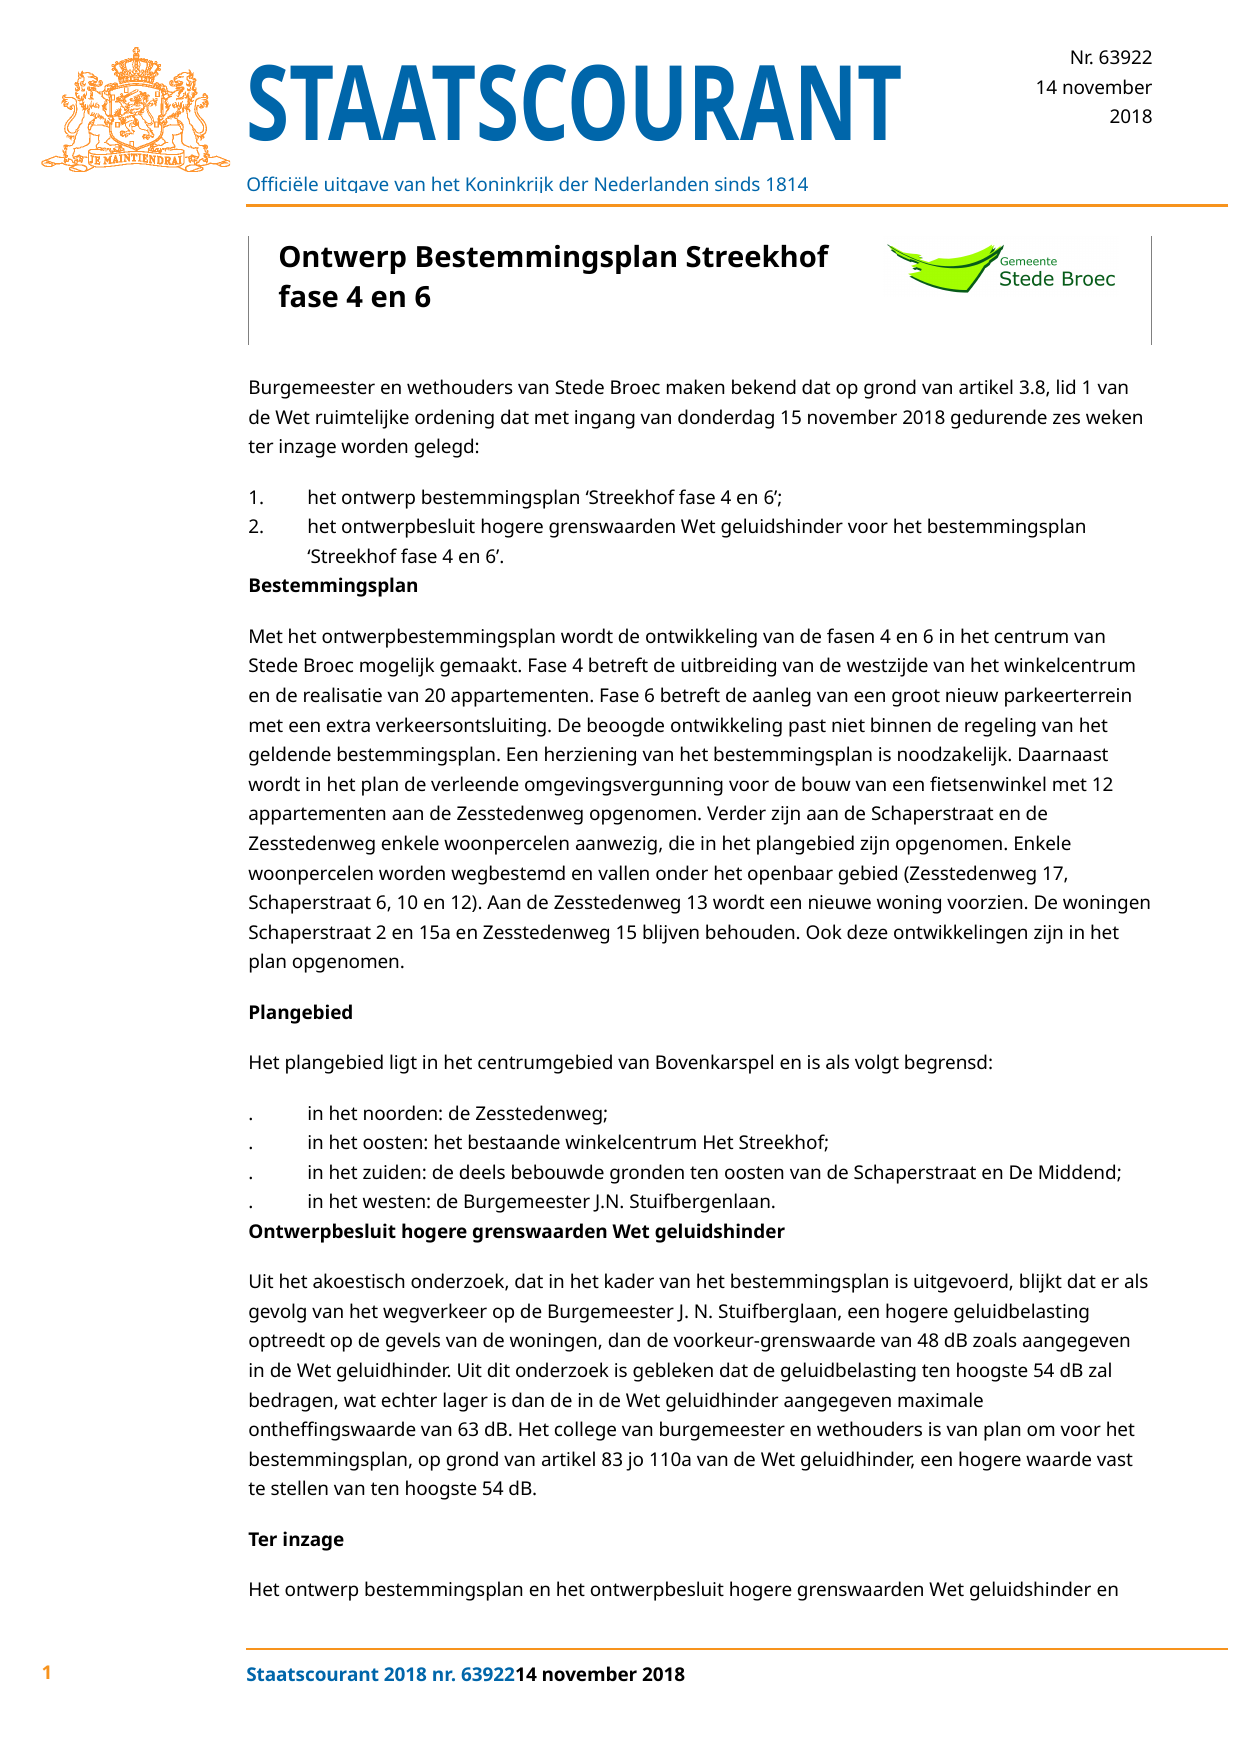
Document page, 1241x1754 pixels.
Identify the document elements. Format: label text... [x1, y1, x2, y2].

picture [882, 236, 1119, 297]
list in het noorden: de Zesstedenweg; [248, 1100, 1152, 1125]
list in het zuiden: de deels bebouwde gronden ten oosten van de Schaperstraat en De Middend; [248, 1159, 1152, 1184]
list het ontwerpbesluit hogere grenswaarden Wet geluidshinder voor het bestemmingsplan ‘Streekhof fase 4 en 6’. [248, 513, 1152, 569]
table_header [850, 236, 1151, 345]
text Met het ontwerpbestemmingsplan wordt de ontwikkeling van de fasen 4 en 6 in het centrum van Stede Broec mogelijk gemaakt. Fase 4 betreft de uitbreiding van de westzijde van het winkelcentrum en de realisatie van 20 appartementen. Fase 6 betreft de aanleg van een groot nieuw parkeerterrein met een extra verkeersontsluiting. De beoogde ontwikkeling past niet binnen de regeling van het geldende bestemmingsplan. Een herziening van het bestemmingsplan is noodzakelijk. Daarnaast wordt in het plan de verleende omgevingsvergunning voor de bouw van een fietsenwinkel met 12 appartementen aan de Zesstedenweg opgenomen. Verder zijn aan de Schaperstraat en de Zesstedenweg enkele woonpercelen aanwezig, die in het plangebied zijn opgenomen. Enkele woonpercelen worden wegbestemd en vallen onder het openbaar gebied (Zesstedenweg 17, Schaperstraat 6, 10 en 12). Aan de Zesstedenweg 13 wordt een nieuwe woning voorzien. De woningen Schaperstraat 2 en 15a en Zesstedenweg 15 blijven behouden. Ook deze ontwikkelingen zijn in het plan opgenomen. [248, 623, 1152, 974]
text Ter inzage [248, 1526, 1152, 1552]
text Plangebied [248, 999, 1152, 1024]
list het ontwerp bestemmingsplan ‘Streekhof fase 4 en 6’; [248, 484, 1152, 509]
text Uit het akoestisch onderzoek, dat in het kader van het bestemmingsplan is uitgevoerd, blijkt dat er als gevolg van het wegverkeer op de Burgemeester J. N. Stuifberglaan, een hogere geluidbelasting optreedt op de gevels van de woningen, dan de voorkeur-grenswaarde van 48 dB zoals aangegeven in de Wet geluidhinder. Uit dit onderzoek is gebleken dat de geluidbelasting ten hoogste 54 dB zal bedragen, wat echter lager is dan de in de Wet geluidhinder aangegeven maximale ontheffingswaarde van 63 dB. Het college van burgemeester en wethouders is van plan om voor het bestemmingsplan, op grond van artikel 83 jo 110a van de Wet geluidhinder, een hogere waarde vast te stellen van ten hoogste 54 dB. [248, 1268, 1152, 1501]
text Het ontwerp bestemmingsplan en het ontwerpbesluit hogere grenswaarden Wet geluidshinder en [248, 1576, 1152, 1602]
text Het plangebied ligt in het centrumgebied van Bovenkarspel en is als volgt begrensd: [248, 1049, 1152, 1075]
list in het westen: de Burgemeester J.N. Stuifbergenlaan. [248, 1188, 1152, 1214]
table_header Ontwerp Bestemmingsplan Streekhof fase 4 en 6 [249, 236, 850, 345]
text Burgemeester en wethouders van Stede Broec maken bekend dat op grond van artikel 3.8, lid 1 van de Wet ruimtelijke ordening dat met ingang van donderdag 15 november 2018 gedurende zes weken ter inzage worden gelegd: [248, 374, 1152, 459]
list in het oosten: het bestaande winkelcentrum Het Streekhof; [248, 1129, 1152, 1155]
text Ontwerpbesluit hogere grenswaarden Wet geluidshinder [248, 1218, 1152, 1244]
text Bestemmingsplan [248, 573, 1152, 598]
picture [41, 47, 231, 172]
